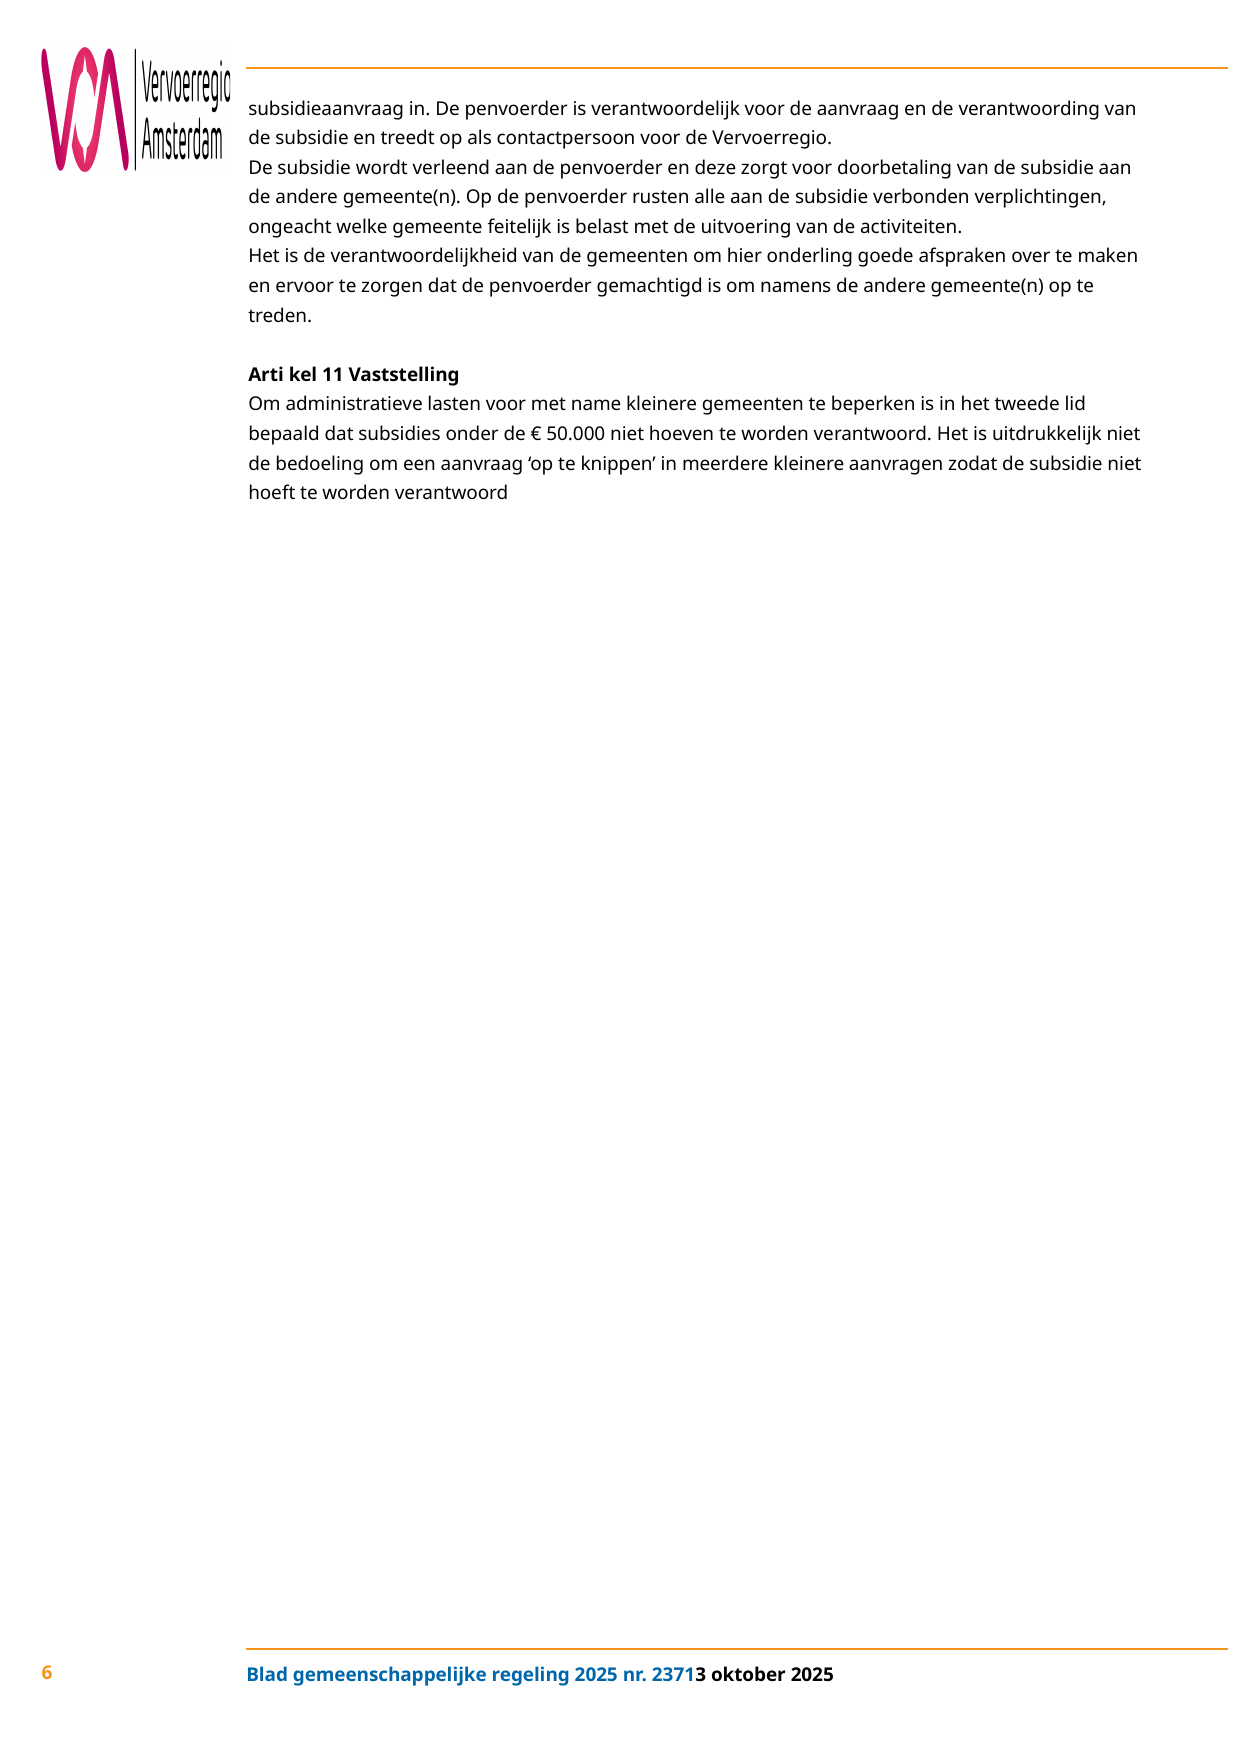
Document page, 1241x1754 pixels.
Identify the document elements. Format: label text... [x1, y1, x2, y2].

text Om administratieve lasten voor met name kleinere gemeenten te beperken is in het tweede lid bepaald dat subsidies onder de € 50.000 niet hoeven te worden verantwoord. Het is uitdrukkelijk niet de bedoeling om een aanvraag ‘op te knippen’ in meerdere kleinere aanvragen zodat de subsidie niet hoeft te worden verantwoord [248, 391, 1152, 505]
text subsidieaanvraag in. De penvoerder is verantwoordelijk voor de aanvraag en de verantwoording van de subsidie en treedt op als contactpersoon voor de Vervoerregio. [248, 95, 1152, 150]
text Arti kel 11 Vaststelling [248, 361, 1152, 387]
picture [41, 47, 231, 172]
text De subsidie wordt verleend aan de penvoerder en deze zorgt voor doorbetaling van de subsidie aan de andere gemeente(n). Op de penvoerder rusten alle aan de subsidie verbonden verplichtingen, ongeacht welke gemeente feitelijk is belast met de uitvoering van de activiteiten. [248, 154, 1152, 239]
text Het is de verantwoordelijkheid van de gemeenten om hier onderling goede afspraken over te maken en ervoor te zorgen dat de penvoerder gemachtigd is om namens de andere gemeente(n) op te treden. [248, 243, 1152, 328]
